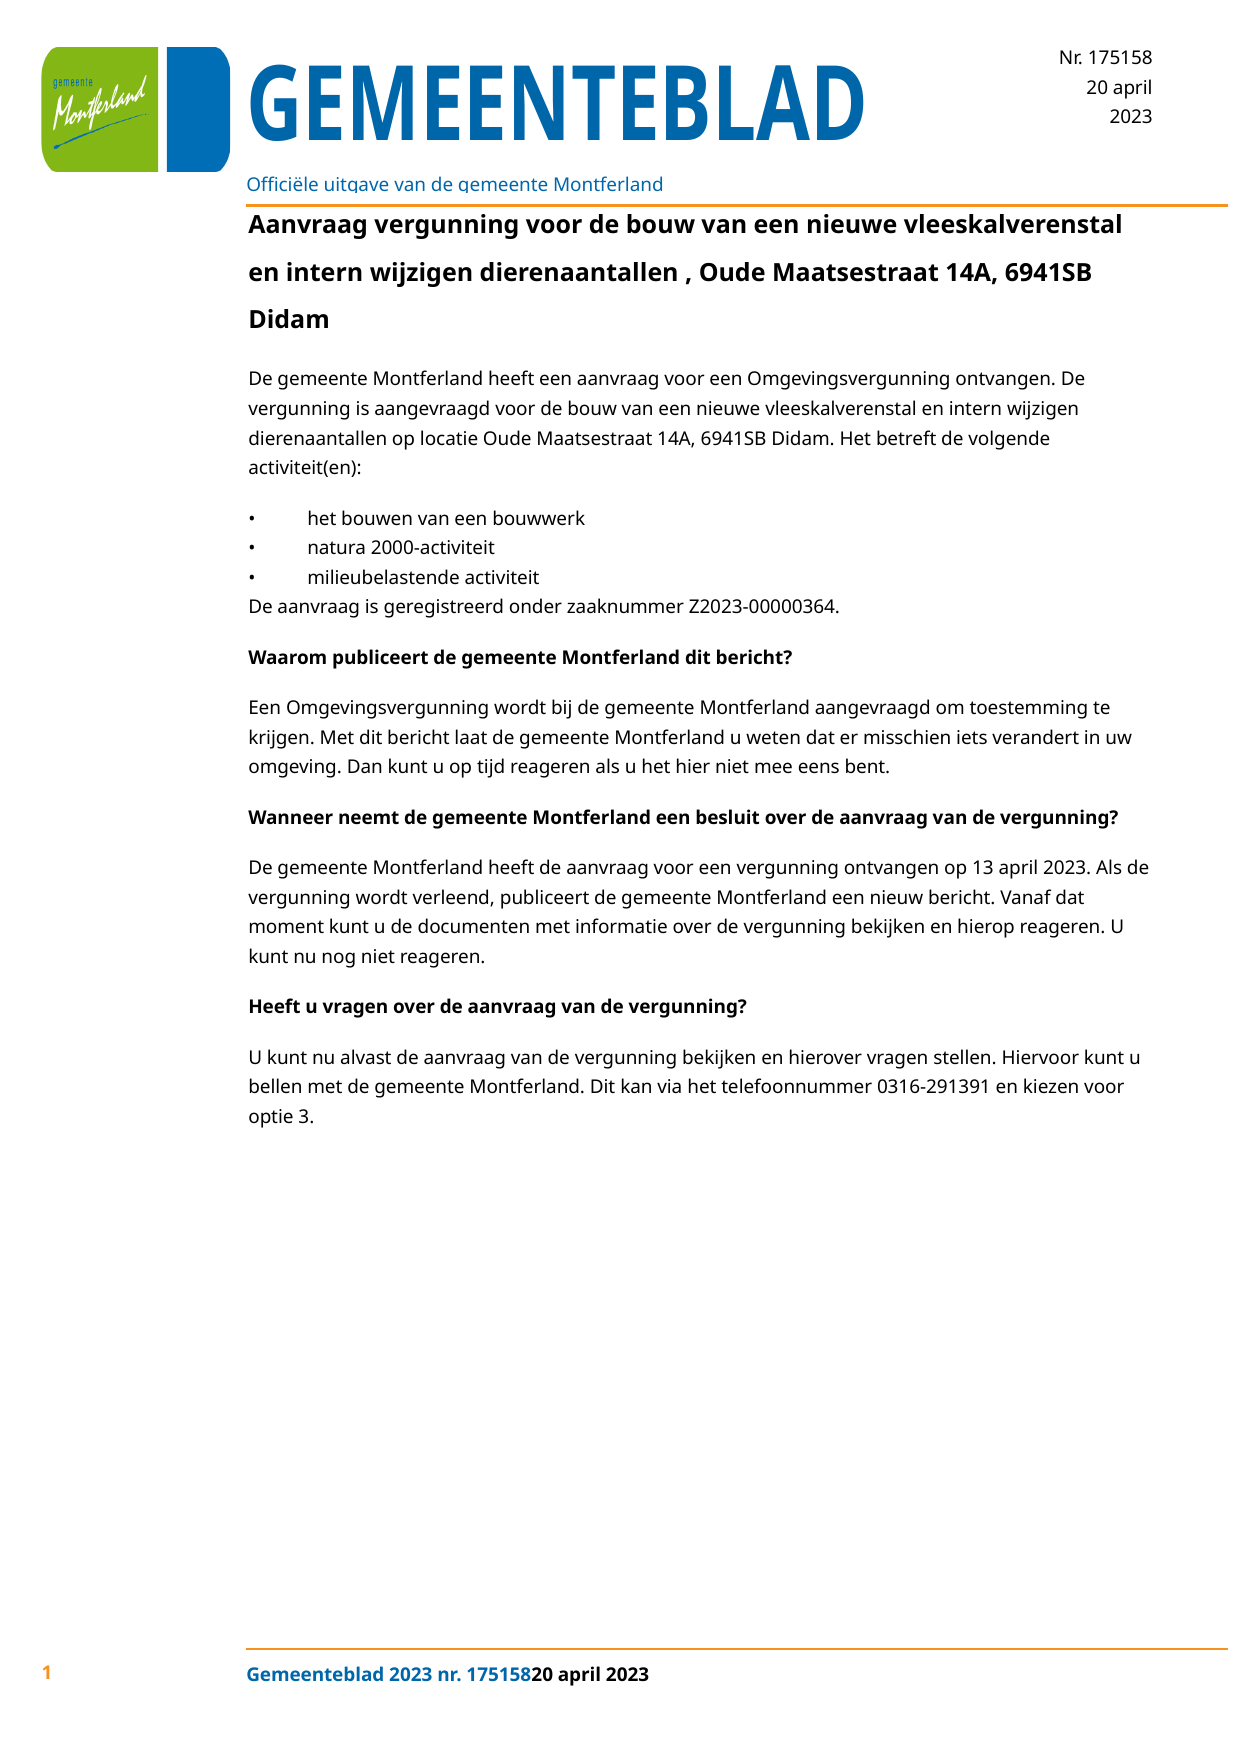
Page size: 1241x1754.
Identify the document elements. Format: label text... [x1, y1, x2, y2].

text Wanneer neemt de gemeente Montferland een besluit over de aanvraag van de vergunning? [248, 804, 1152, 829]
text U kunt nu alvast de aanvraag van de vergunning bekijken en hierover vragen stellen. Hiervoor kunt u bellen met de gemeente Montferland. Dit kan via het telefoonnummer 0316-291391 en kiezen voor optie 3. [248, 1044, 1152, 1129]
text De aanvraag is geregistreerd onder zaaknummer Z2023-00000364. [248, 593, 1152, 619]
text Een Omgevingsvergunning wordt bij de gemeente Montferland aangevraagd om toestemming te krijgen. Met dit bericht laat de gemeente Montferland u weten dat er misschien iets verandert in uw omgeving. Dan kunt u op tijd reageren als u het hier niet mee eens bent. [248, 694, 1152, 779]
list natura 2000-activiteit [248, 534, 1152, 560]
text De gemeente Montferland heeft de aanvraag voor een vergunning ontvangen op 13 april 2023. Als de vergunning wordt verleend, publiceert de gemeente Montferland een nieuw bericht. Vanaf dat moment kunt u de documenten met informatie over de vergunning bekijken en hierop reageren. U kunt nu nog niet reageren. [248, 854, 1152, 969]
list milieubelastende activiteit [248, 564, 1152, 589]
text De gemeente Montferland heeft een aanvraag voor een Omgevingsvergunning ontvangen. De vergunning is aangevraagd voor de bouw van een nieuwe vleeskalverenstal en intern wijzigen dierenaantallen op locatie Oude Maatsestraat 14A, 6941SB Didam. Het betreft de volgende activiteit(en): [248, 366, 1152, 480]
picture [41, 47, 231, 172]
list het bouwen van een bouwwerk [248, 505, 1152, 530]
text Heeft u vragen over de aanvraag van de vergunning? [248, 993, 1152, 1019]
text Aanvraag vergunning voor de bouw van een nieuwe vleeskalverenstal en intern wijzigen dierenaantallen , Oude Maatsestraat 14A, 6941SB Didam [248, 207, 1152, 336]
text Waarom publiceert de gemeente Montferland dit bericht? [248, 644, 1152, 669]
